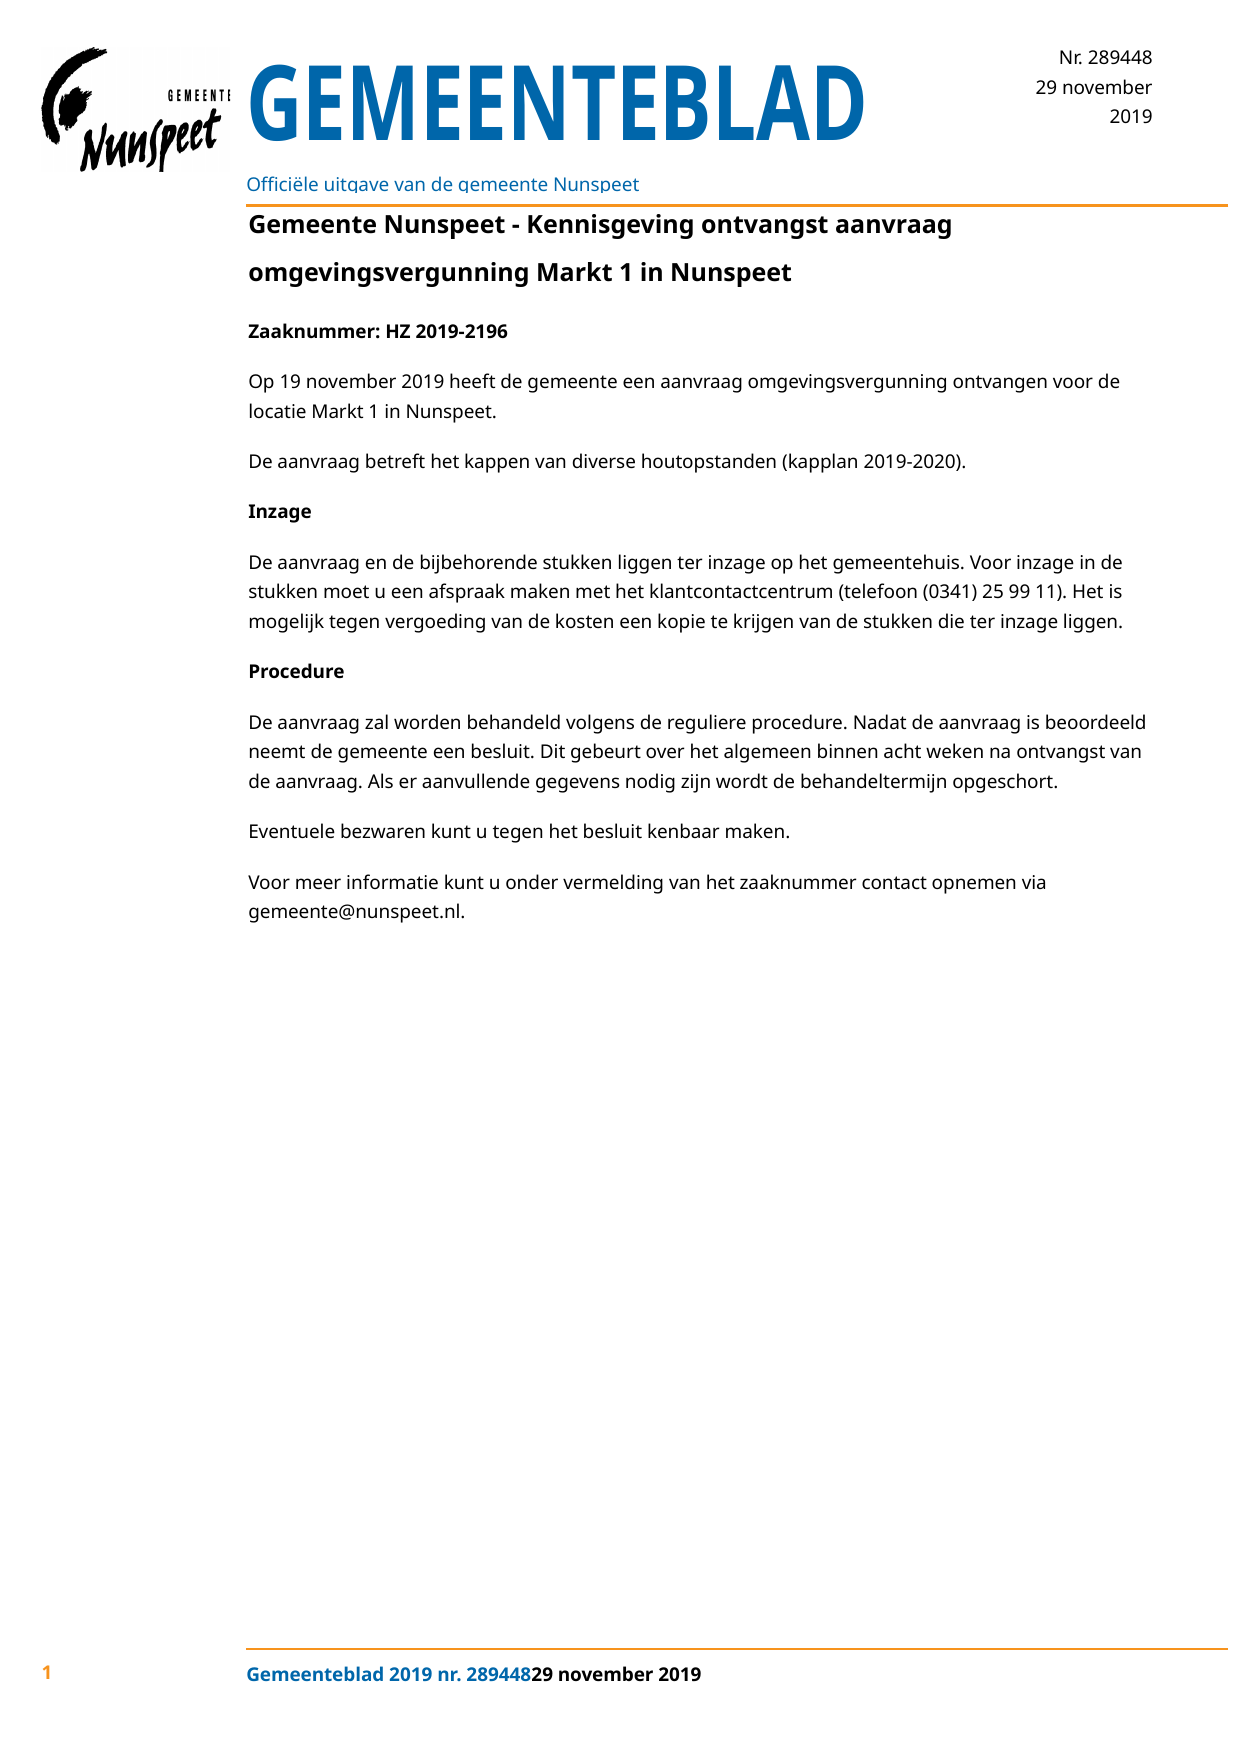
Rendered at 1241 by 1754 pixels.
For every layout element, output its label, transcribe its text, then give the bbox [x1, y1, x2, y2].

text Eventuele bezwaren kunt u tegen het besluit kenbaar maken. [248, 819, 1152, 844]
text Voor meer informatie kunt u onder vermelding van het zaaknummer contact opnemen via gemeente@nunspeet.nl. [248, 869, 1152, 924]
text De aanvraag zal worden behandeld volgens de reguliere procedure. Nadat de aanvraag is beoordeeld neemt de gemeente een besluit. Dit gebeurt over het algemeen binnen acht weken na ontvangst van de aanvraag. Als er aanvullende gegevens nodig zijn wordt de behandeltermijn opgeschort. [248, 709, 1152, 794]
text Procedure [248, 659, 1152, 684]
text Op 19 november 2019 heeft de gemeente een aanvraag omgevingsvergunning ontvangen voor de locatie Markt 1 in Nunspeet. [248, 368, 1152, 424]
text Zaaknummer: HZ 2019-2196 [248, 318, 1152, 344]
text Inzage [248, 499, 1152, 524]
text Gemeente Nunspeet - Kennisgeving ontvangst aanvraag omgevingsvergunning Markt 1 in Nunspeet [248, 207, 1152, 288]
text De aanvraag betreft het kappen van diverse houtopstanden (kapplan 2019-2020). [248, 448, 1152, 474]
picture [41, 47, 231, 172]
text De aanvraag en de bijbehorende stukken liggen ter inzage op het gemeentehuis. Voor inzage in de stukken moet u een afspraak maken met het klantcontactcentrum (telefoon (0341) 25 99 11). Het is mogelijk tegen vergoeding van de kosten een kopie te krijgen van de stukken die ter inzage liggen. [248, 549, 1152, 634]
